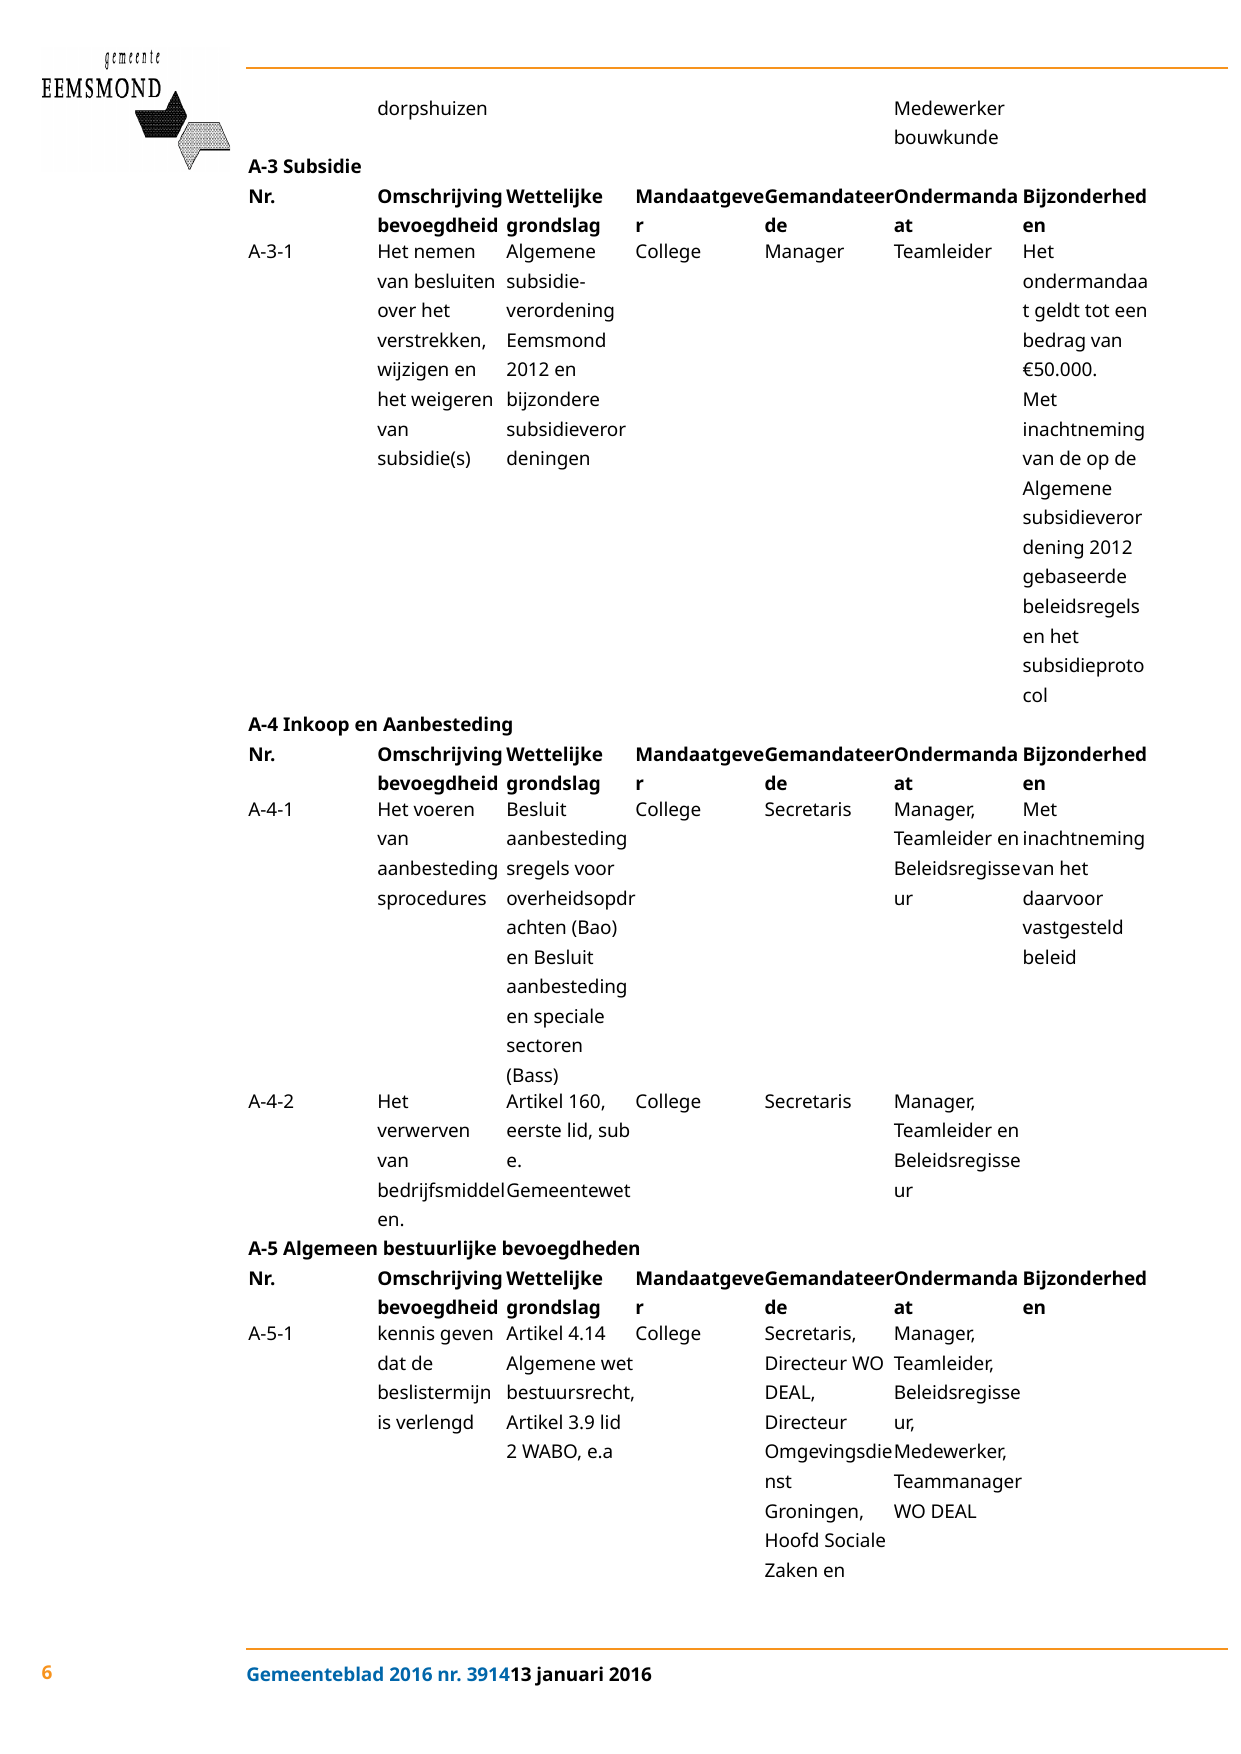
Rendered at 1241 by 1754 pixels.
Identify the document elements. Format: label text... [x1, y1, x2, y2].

text A-4 Inkoop en Aanbesteding [248, 711, 1152, 737]
table_cell [635, 95, 764, 150]
text A-3 Subsidie [248, 153, 1152, 179]
table_cell A-4-1 [248, 796, 377, 1088]
table_header Ondermandaat [894, 741, 1022, 796]
table_cell Secretaris [764, 796, 893, 1088]
table_cell Teamleider [894, 238, 1022, 708]
table_cell Manager, Teamleider en Beleidsregisseur [894, 1088, 1022, 1232]
table_header Omschrijving bevoegdheid [377, 1265, 506, 1320]
text A-5 Algemeen bestuurlijke bevoegdheden [248, 1235, 1152, 1261]
table_cell Besluit aanbestedingsregels voor overheidsopdrachten (Bao) en Besluit aanbestedingen speciale sectoren (Bass) [506, 796, 635, 1088]
table_header Nr. [248, 741, 377, 796]
table_header Bijzonderheden [1023, 741, 1152, 796]
table_cell College [635, 796, 764, 1088]
table_header Mandaatgever [635, 183, 764, 238]
table_header Gemandateerde [764, 183, 893, 238]
table_cell [1023, 1320, 1152, 1583]
table_cell College [635, 238, 764, 708]
table_cell Secretaris [764, 1088, 893, 1232]
table_cell College [635, 1088, 764, 1232]
table_header Wettelijke grondslag [506, 183, 635, 238]
picture [41, 47, 231, 172]
table_cell Het voeren van aanbestedingsprocedures [377, 796, 506, 1088]
table_cell Het ondermandaat geldt tot een bedrag van €50.000. Met inachtneming van de op de Algemene subsidieverordening 2012 gebaseerde beleidsregels en het subsidieprotocol [1023, 238, 1152, 708]
table_cell Medewerker bouwkunde [894, 95, 1022, 150]
table_cell dorpshuizen [377, 95, 506, 150]
table_cell [506, 95, 635, 150]
table_header Ondermandaat [894, 183, 1022, 238]
table_header Omschrijving bevoegdheid [377, 183, 506, 238]
table_cell Manager, Teamleider en Beleidsregisseur [894, 796, 1022, 1088]
table_cell Secretaris, Directeur WO DEAL, Directeur Omgevingsdienst Groningen, Hoofd Sociale Zaken en [764, 1320, 893, 1583]
table_cell Artikel 160, eerste lid, sub e. Gemeentewet [506, 1088, 635, 1232]
table_header Mandaatgever [635, 741, 764, 796]
table_cell [248, 95, 377, 150]
table_cell Artikel 4.14 Algemene wet bestuursrecht, Artikel 3.9 lid 2 WABO, e.a [506, 1320, 635, 1583]
table_cell kennis geven dat de beslistermijn is verlengd [377, 1320, 506, 1583]
table_cell A-4-2 [248, 1088, 377, 1232]
table_header Gemandateerde [764, 1265, 893, 1320]
table_cell [1023, 95, 1152, 150]
table_header Nr. [248, 183, 377, 238]
table_header Bijzonderheden [1023, 1265, 1152, 1320]
table_header Mandaatgever [635, 1265, 764, 1320]
table_cell Manager, Teamleider, Beleidsregisseur, Medewerker, Teammanager WO DEAL [894, 1320, 1022, 1583]
table_cell Met inachtneming van het daarvoor vastgesteld beleid [1023, 796, 1152, 1088]
table_cell Het nemen van besluiten over het verstrekken, wijzigen en het weigeren van subsidie(s) [377, 238, 506, 708]
table_cell [1023, 1088, 1152, 1232]
table_cell [764, 95, 893, 150]
table_header Wettelijke grondslag [506, 741, 635, 796]
table_header Omschrijving bevoegdheid [377, 741, 506, 796]
table_cell A-3-1 [248, 238, 377, 708]
table_header Bijzonderheden [1023, 183, 1152, 238]
table_header Ondermandaat [894, 1265, 1022, 1320]
table_header Gemandateerde [764, 741, 893, 796]
table_cell Manager [764, 238, 893, 708]
table_cell Algemene subsidie- verordening Eemsmond 2012 en bijzondere subsidieverordeningen [506, 238, 635, 708]
table_cell College [635, 1320, 764, 1583]
table_header Wettelijke grondslag [506, 1265, 635, 1320]
table_header Nr. [248, 1265, 377, 1320]
table_cell A-5-1 [248, 1320, 377, 1583]
table_cell Het verwerven van bedrijfsmiddelen. [377, 1088, 506, 1232]
